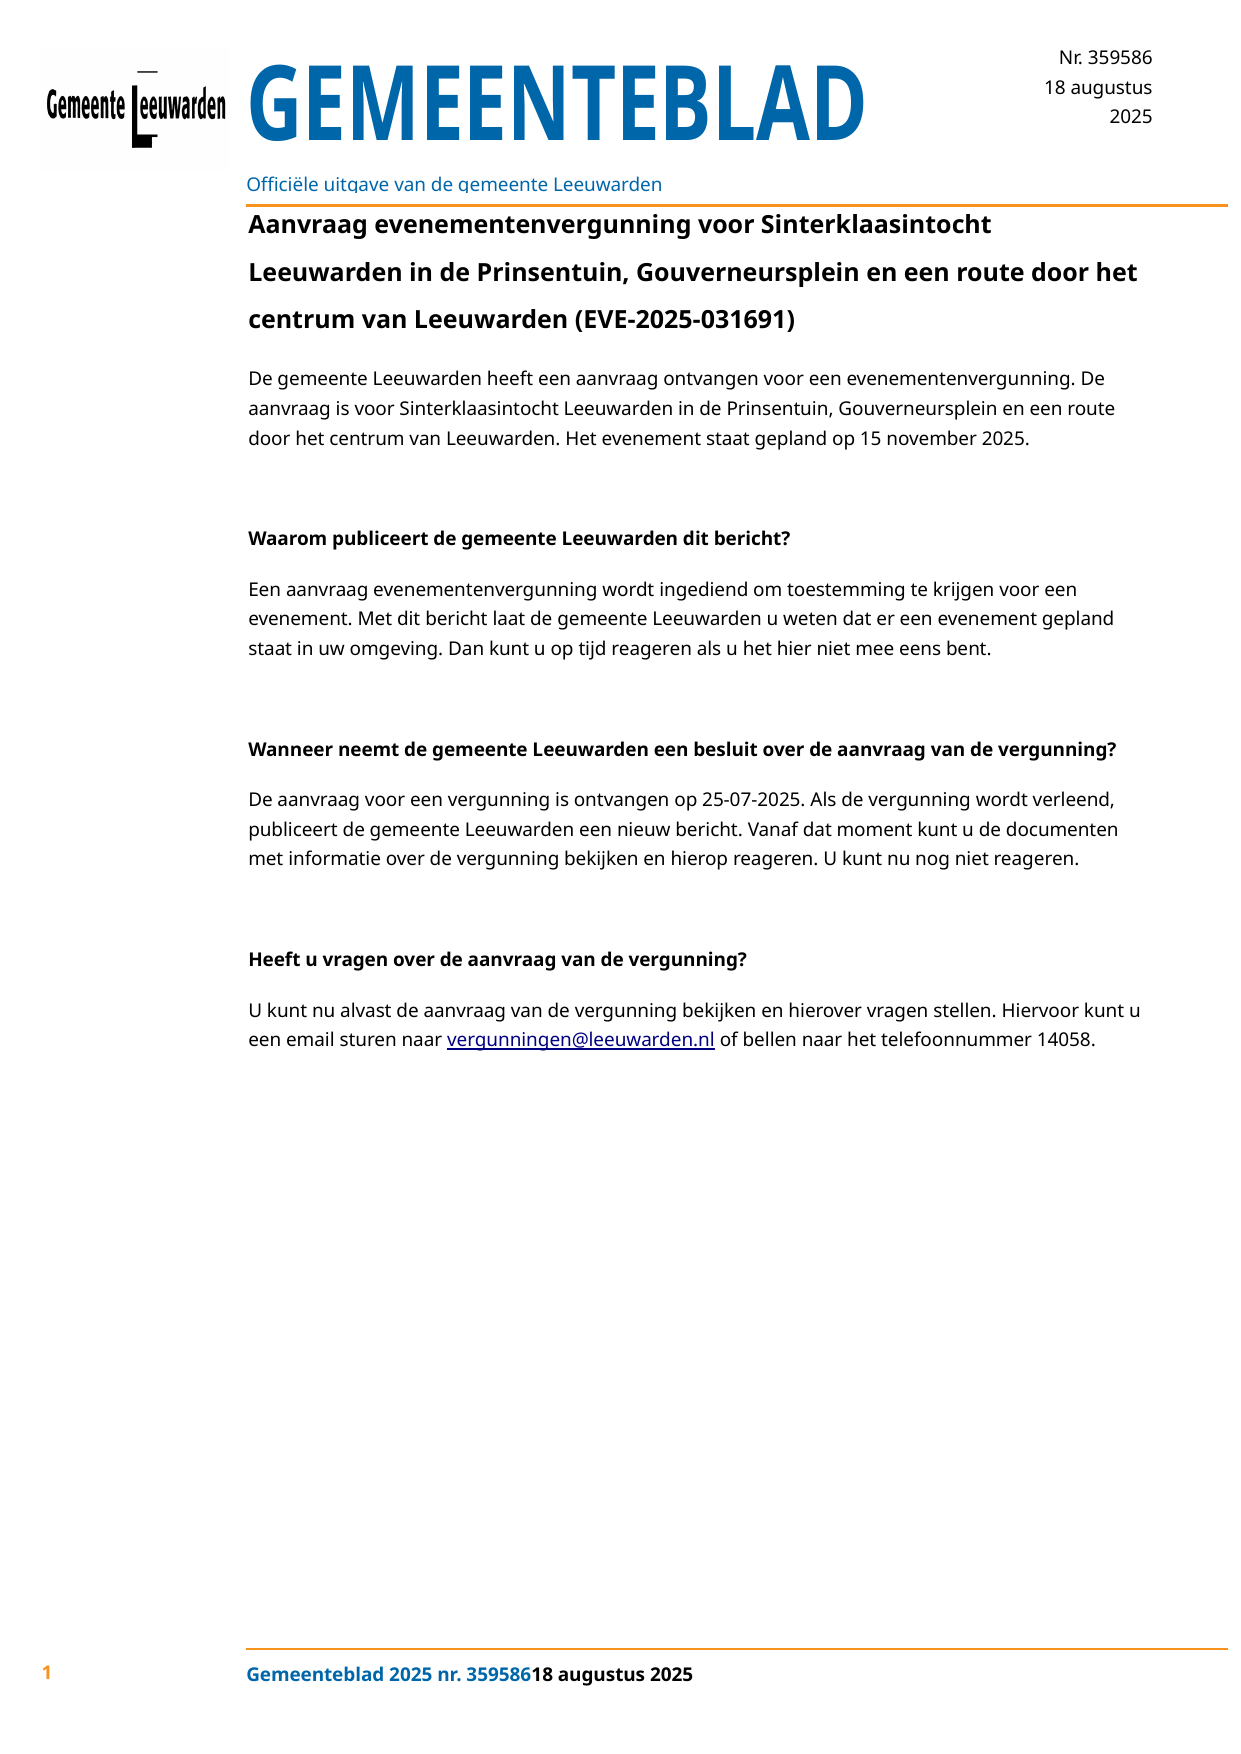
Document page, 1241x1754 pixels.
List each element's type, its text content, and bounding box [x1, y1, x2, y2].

text Heeft u vragen over de aanvraag van de vergunning? [248, 946, 1152, 972]
text De aanvraag voor een vergunning is ontvangen op 25-07-2025. Als de vergunning wordt verleend, publiceert de gemeente Leeuwarden een nieuw bericht. Vanaf dat moment kunt u de documenten met informatie over de vergunning bekijken en hierop reageren. U kunt nu nog niet reageren. [248, 786, 1152, 871]
text Wanneer neemt de gemeente Leeuwarden een besluit over de aanvraag van de vergunning? [248, 736, 1152, 762]
text U kunt nu alvast de aanvraag van de vergunning bekijken en hierover vragen stellen. Hiervoor kunt u een email sturen naar vergunningen@leeuwarden.nl of bellen naar het telefoonnummer 14058. [248, 997, 1152, 1052]
picture [41, 47, 231, 172]
text Aanvraag evenementenvergunning voor Sinterklaasintocht Leeuwarden in de Prinsentuin, Gouverneursplein en een route door het centrum van Leeuwarden (EVE-2025-031691) [248, 207, 1152, 336]
text De gemeente Leeuwarden heeft een aanvraag ontvangen voor een evenementenvergunning. De aanvraag is voor Sinterklaasintocht Leeuwarden in de Prinsentuin, Gouverneursplein en een route door het centrum van Leeuwarden. Het evenement staat gepland op 15 november 2025. [248, 366, 1152, 450]
text Een aanvraag evenementenvergunning wordt ingediend om toestemming te krijgen voor een evenement. Met dit bericht laat de gemeente Leeuwarden u weten dat er een evenement gepland staat in uw omgeving. Dan kunt u op tijd reageren als u het hier niet mee eens bent. [248, 576, 1152, 661]
text Waarom publiceert de gemeente Leeuwarden dit bericht? [248, 526, 1152, 551]
